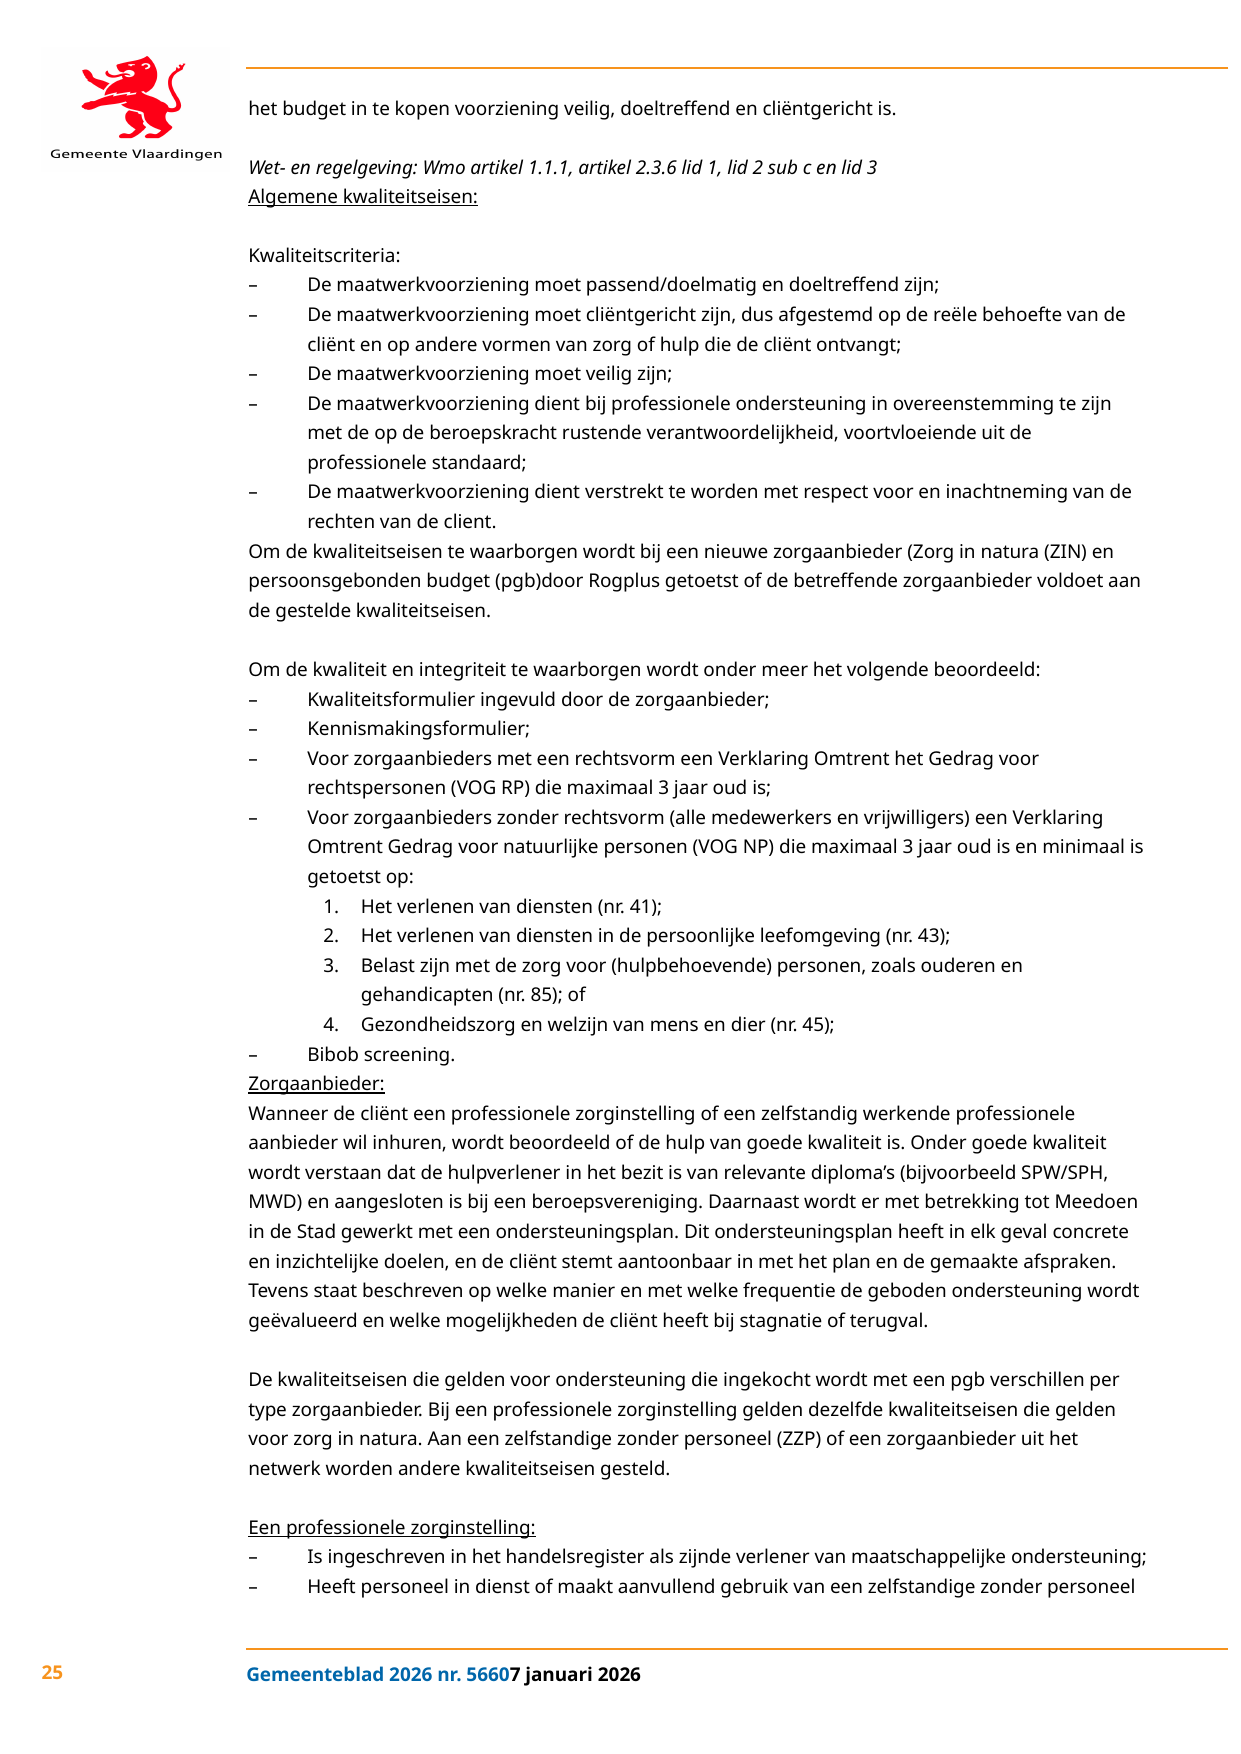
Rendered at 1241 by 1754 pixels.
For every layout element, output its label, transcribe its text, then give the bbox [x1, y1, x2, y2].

list Is ingeschreven in het handelsregister als zijnde verlener van maatschappelijke ondersteuning; [248, 1544, 1152, 1569]
list Belast zijn met de zorg voor (hulpbehoevende) personen, zoals ouderen en gehandicapten (nr. 85); of [323, 952, 1152, 1007]
list De maatwerkvoorziening moet passend/doelmatig en doeltreffend zijn; [248, 272, 1152, 297]
text Kwaliteitscriteria: [248, 242, 1152, 268]
list Heeft personeel in dienst of maakt aanvullend gebruik van een zelfstandige zonder personeel [248, 1573, 1152, 1599]
text De kwaliteitseisen die gelden voor ondersteuning die ingekocht wordt met een pgb verschillen per type zorgaanbieder. Bij een professionele zorginstelling gelden dezelfde kwaliteitseisen die gelden voor zorg in natura. Aan een zelfstandige zonder personeel (ZZP) of een zorgaanbieder uit het netwerk worden andere kwaliteitseisen gesteld. [248, 1366, 1152, 1481]
list Kwaliteitsformulier ingevuld door de zorgaanbieder; [248, 686, 1152, 712]
list Het verlenen van diensten (nr. 41); [323, 893, 1152, 919]
list Bibob screening. [248, 1041, 1152, 1067]
text Om de kwaliteitseisen te waarborgen wordt bij een nieuwe zorgaanbieder (Zorg in natura (ZIN) en persoonsgebonden budget (pgb)door Rogplus getoetst of de betreffende zorgaanbieder voldoet aan de gestelde kwaliteitseisen. [248, 538, 1152, 623]
list Voor zorgaanbieders met een rechtsvorm een Verklaring Omtrent het Gedrag voor rechtspersonen (VOG RP) die maximaal 3 jaar oud is; [248, 745, 1152, 800]
text Om de kwaliteit en integriteit te waarborgen wordt onder meer het volgende beoordeeld: [248, 656, 1152, 682]
text Een professionele zorginstelling: [248, 1514, 1152, 1540]
text Zorgaanbieder: [248, 1070, 1152, 1096]
list Gezondheidszorg en welzijn van mens en dier (nr. 45); [323, 1011, 1152, 1037]
table_header het budget in te kopen voorziening veilig, doeltreffend en cliëntgericht is. Wet- en regelgeving: Wmo artikel 1.1.1, artikel 2.3.6 lid 1, lid 2 sub c en lid 3 [248, 95, 1152, 180]
picture [41, 47, 231, 172]
list De maatwerkvoorziening dient verstrekt te worden met respect voor en inachtneming van de rechten van de client. [248, 479, 1152, 534]
text Algemene kwaliteitseisen: [248, 183, 1152, 209]
list Kennismakingsformulier; [248, 715, 1152, 741]
list De maatwerkvoorziening moet cliëntgericht zijn, dus afgestemd op de reële behoefte van de cliënt en op andere vormen van zorg of hulp die de cliënt ontvangt; [248, 301, 1152, 357]
list De maatwerkvoorziening moet veilig zijn; [248, 360, 1152, 386]
list Het verlenen van diensten in de persoonlijke leefomgeving (nr. 43); [323, 922, 1152, 948]
list De maatwerkvoorziening dient bij professionele ondersteuning in overeenstemming te zijn met de op de beroepskracht rustende verantwoordelijkheid, voortvloeiende uit de professionele standaard; [248, 390, 1152, 475]
list Voor zorgaanbieders zonder rechtsvorm (alle medewerkers en vrijwilligers) een Verklaring Omtrent Gedrag voor natuurlijke personen (VOG NP) die maximaal 3 jaar oud is en minimaal is getoetst op: [248, 804, 1152, 889]
text Wanneer de cliënt een professionele zorginstelling of een zelfstandig werkende professionele aanbieder wil inhuren, wordt beoordeeld of de hulp van goede kwaliteit is. Onder goede kwaliteit wordt verstaan dat de hulpverlener in het bezit is van relevante diploma’s (bijvoorbeeld SPW/SPH, MWD) en aangesloten is bij een beroepsvereniging. Daarnaast wordt er met betrekking tot Meedoen in de Stad gewerkt met een ondersteuningsplan. Dit ondersteuningsplan heeft in elk geval concrete en inzichtelijke doelen, en de cliënt stemt aantoonbaar in met het plan en de gemaakte afspraken. Tevens staat beschreven op welke manier en met welke frequentie de geboden ondersteuning wordt geëvalueerd en welke mogelijkheden de cliënt heeft bij stagnatie of terugval. [248, 1100, 1152, 1333]
